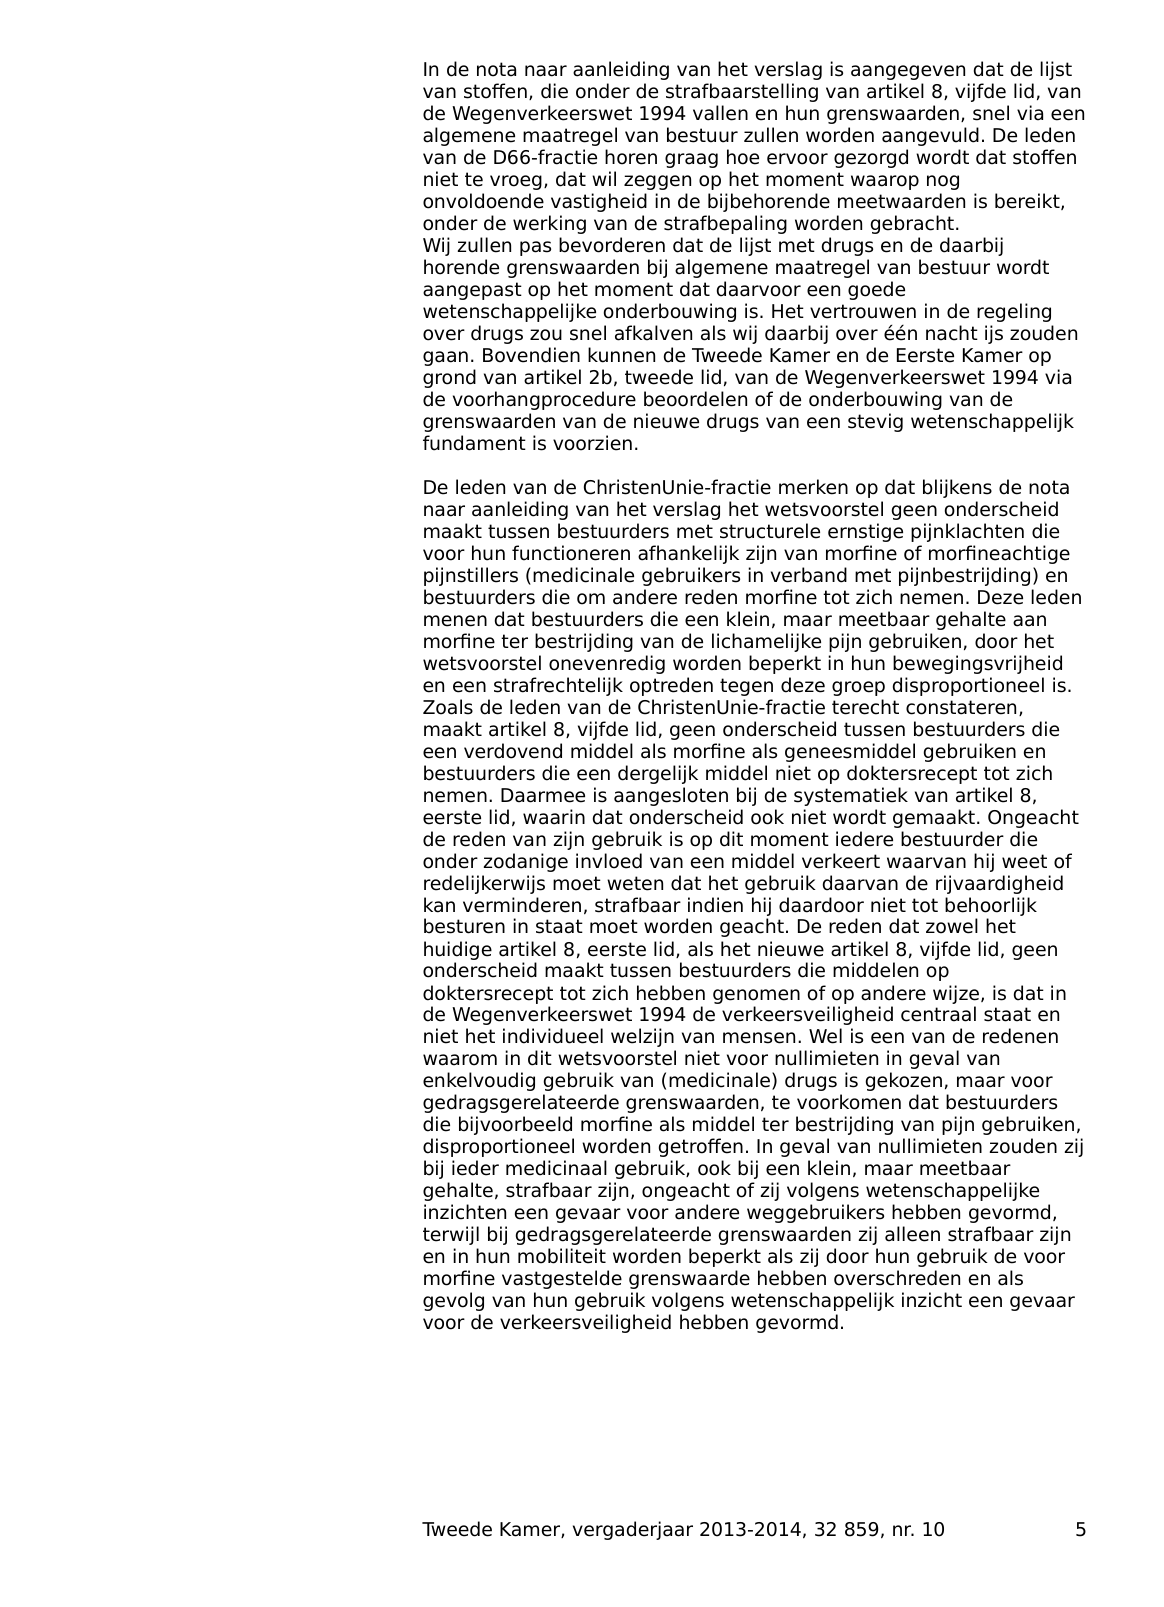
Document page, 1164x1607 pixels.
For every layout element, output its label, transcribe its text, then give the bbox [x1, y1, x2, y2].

text Zoals de leden van de ChristenUnie-fractie terecht constateren, maakt artikel 8, vijfde lid, geen onderscheid tussen bestuurders die een verdovend middel als morfine als geneesmiddel gebruiken en bestuurders die een dergelijk middel niet op doktersrecept tot zich nemen. Daarmee is aangesloten bij de systematiek van artikel 8, eerste lid, waarin dat onderscheid ook niet wordt gemaakt. Ongeacht de reden van zijn gebruik is op dit moment iedere bestuurder die onder zodanige invloed van een middel verkeert waarvan hij weet of redelijkerwijs moet weten dat het gebruik daarvan de rijvaardigheid kan verminderen, strafbaar indien hij daardoor niet tot behoorlijk besturen in staat moet worden geacht. De reden dat zowel het huidige artikel 8, eerste lid, als het nieuwe artikel 8, vijfde lid, geen onderscheid maakt tussen bestuurders die middelen op doktersrecept tot zich hebben genomen of op andere wijze, is dat in de Wegenverkeerswet 1994 de verkeersveiligheid centraal staat en niet het individueel welzijn van mensen. Wel is een van de redenen waarom in dit wetsvoorstel niet voor nullimieten in geval van enkelvoudig gebruik van (medicinale) drugs is gekozen, maar voor gedragsgerelateerde grenswaarden, te voorkomen dat bestuurders die bijvoorbeeld morfine als middel ter bestrijding van pijn gebruiken, disproportioneel worden getroffen. In geval van nullimieten zouden zij bij ieder medicinaal gebruik, ook bij een klein, maar meetbaar gehalte, strafbaar zijn, ongeacht of zij volgens wetenschappelijke inzichten een gevaar voor andere weggebruikers hebben gevormd, terwijl bij gedragsgerelateerde grenswaarden zij alleen strafbaar zijn en in hun mobiliteit worden beperkt als zij door hun gebruik de voor morfine vastgestelde grenswaarde hebben overschreden en als gevolg van hun gebruik volgens wetenschappelijk inzicht een gevaar voor de verkeersveiligheid hebben gevormd. [422, 697, 1087, 1334]
text De leden van de ChristenUnie-fractie merken op dat blijkens de nota naar aanleiding van het verslag het wetsvoorstel geen onderscheid maakt tussen bestuurders met structurele ernstige pijnklachten die voor hun functioneren afhankelijk zijn van morfine of morfineachtige pijnstillers (medicinale gebruikers in verband met pijnbestrijding) en bestuurders die om andere reden morfine tot zich nemen. Deze leden menen dat bestuurders die een klein, maar meetbaar gehalte aan morfine ter bestrijding van de lichamelijke pijn gebruiken, door het wetsvoorstel onevenredig worden beperkt in hun bewegingsvrijheid en een strafrechtelijk optreden tegen deze groep disproportioneel is. [422, 477, 1087, 697]
text In de nota naar aanleiding van het verslag is aangegeven dat de lijst van stoffen, die onder de strafbaarstelling van artikel 8, vijfde lid, van de Wegenverkeerswet 1994 vallen en hun grenswaarden, snel via een algemene maatregel van bestuur zullen worden aangevuld. De leden van de D66-fractie horen graag hoe ervoor gezorgd wordt dat stoffen niet te vroeg, dat wil zeggen op het moment waarop nog onvoldoende vastigheid in de bijbehorende meetwaarden is bereikt, onder de werking van de strafbepaling worden gebracht. [422, 59, 1087, 235]
text Wij zullen pas bevorderen dat de lijst met drugs en de daarbij horende grenswaarden bij algemene maatregel van bestuur wordt aangepast op het moment dat daarvoor een goede wetenschappelijke onderbouwing is. Het vertrouwen in de regeling over drugs zou snel afkalven als wij daarbij over één nacht ijs zouden gaan. Bovendien kunnen de Tweede Kamer en de Eerste Kamer op grond van artikel 2b, tweede lid, van de Wegenverkeerswet 1994 via de voorhangprocedure beoordelen of de onderbouwing van de grenswaarden van de nieuwe drugs van een stevig wetenschappelijk fundament is voorzien. [422, 235, 1087, 455]
